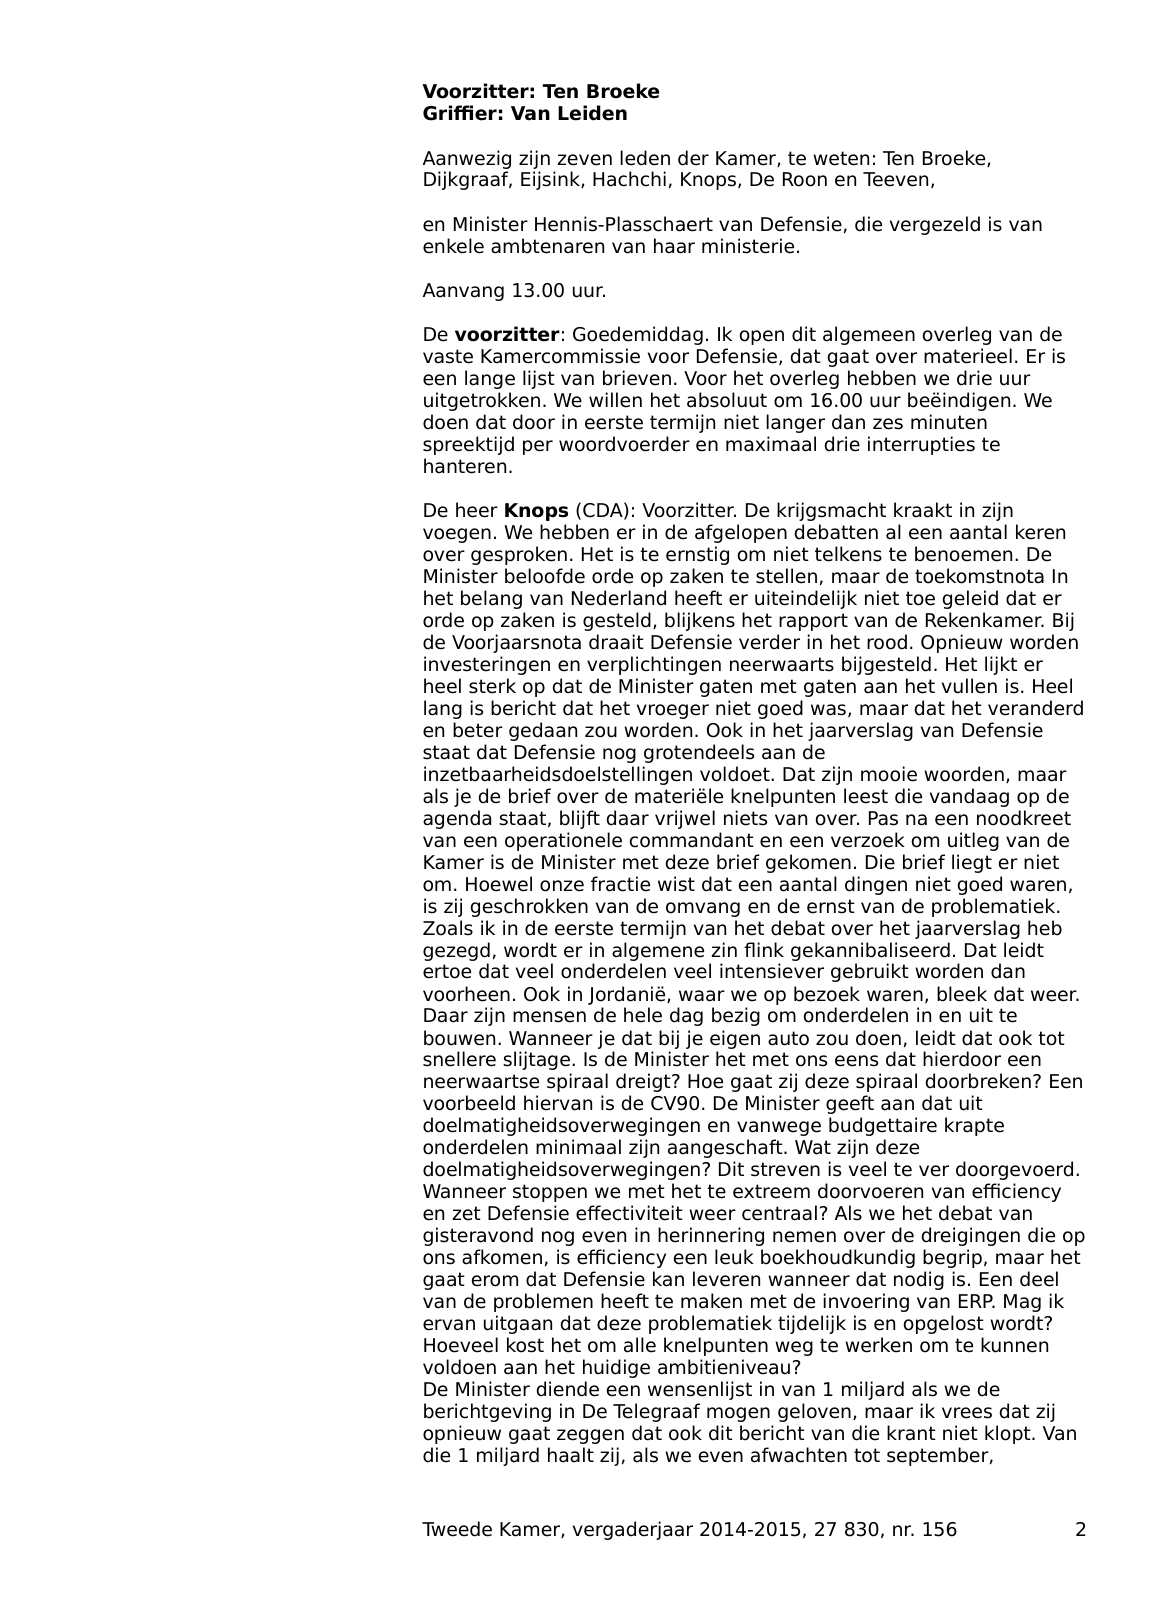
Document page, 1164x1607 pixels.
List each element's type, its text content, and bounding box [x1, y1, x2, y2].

text De Minister diende een wensenlijst in van 1 miljard als we de berichtgeving in De Telegraaf mogen geloven, maar ik vrees dat zij opnieuw gaat zeggen dat ook dit bericht van die krant niet klopt. Van die 1 miljard haalt zij, als we even afwachten tot september, [422, 1379, 1087, 1467]
text Zoals ik in de eerste termijn van het debat over het jaarverslag heb gezegd, wordt er in algemene zin flink gekannibaliseerd. Dat leidt ertoe dat veel onderdelen veel intensiever gebruikt worden dan voorheen. Ook in Jordanië, waar we op bezoek waren, bleek dat weer. Daar zijn mensen de hele dag bezig om onderdelen in en uit te bouwen. Wanneer je dat bij je eigen auto zou doen, leidt dat ook tot snellere slijtage. Is de Minister het met ons eens dat hierdoor een neerwaartse spiraal dreigt? Hoe gaat zij deze spiraal doorbreken? Een voorbeeld hiervan is de CV90. De Minister geeft aan dat uit doelmatigheidsoverwegingen en vanwege budgettaire krapte onderdelen minimaal zijn aangeschaft. Wat zijn deze doelmatigheidsoverwegingen? Dit streven is veel te ver doorgevoerd. Wanneer stoppen we met het te extreem doorvoeren van efficiency en zet Defensie effectiviteit weer centraal? Als we het debat van gisteravond nog even in herinnering nemen over de dreigingen die op ons afkomen, is efficiency een leuk boekhoudkundig begrip, maar het gaat erom dat Defensie kan leveren wanneer dat nodig is. Een deel van de problemen heeft te maken met de invoering van ERP. Mag ik ervan uitgaan dat deze problematiek tijdelijk is en opgelost wordt? Hoeveel kost het om alle knelpunten weg te werken om te kunnen voldoen aan het huidige ambitieniveau? [422, 917, 1087, 1379]
text De voorzitter: Goedemiddag. Ik open dit algemeen overleg van de vaste Kamercommissie voor Defensie, dat gaat over materieel. Er is een lange lijst van brieven. Voor het overleg hebben we drie uur uitgetrokken. We willen het absoluut om 16.00 uur beëindigen. We doen dat door in eerste termijn niet langer dan zes minuten spreektijd per woordvoerder en maximaal drie interrupties te hanteren. [422, 324, 1087, 478]
text Aanvang 13.00 uur. [422, 280, 1087, 302]
text Voorzitter: Ten Broeke [422, 81, 1087, 103]
text Aanwezig zijn zeven leden der Kamer, te weten: Ten Broeke, Dijkgraaf, Eijsink, Hachchi, Knops, De Roon en Teeven, [422, 147, 1087, 191]
text en Minister Hennis-Plasschaert van Defensie, die vergezeld is van enkele ambtenaren van haar ministerie. [422, 213, 1087, 257]
text Griffier: Van Leiden [422, 103, 1087, 125]
text De heer Knops (CDA): Voorzitter. De krijgsmacht kraakt in zijn voegen. We hebben er in de afgelopen debatten al een aantal keren over gesproken. Het is te ernstig om niet telkens te benoemen. De Minister beloofde orde op zaken te stellen, maar de toekomstnota In het belang van Nederland heeft er uiteindelijk niet toe geleid dat er orde op zaken is gesteld, blijkens het rapport van de Rekenkamer. Bij de Voorjaarsnota draait Defensie verder in het rood. Opnieuw worden investeringen en verplichtingen neerwaarts bijgesteld. Het lijkt er heel sterk op dat de Minister gaten met gaten aan het vullen is. Heel lang is bericht dat het vroeger niet goed was, maar dat het veranderd en beter gedaan zou worden. Ook in het jaarverslag van Defensie staat dat Defensie nog grotendeels aan de inzetbaarheidsdoelstellingen voldoet. Dat zijn mooie woorden, maar als je de brief over de materiële knelpunten leest die vandaag op de agenda staat, blijft daar vrijwel niets van over. Pas na een noodkreet van een operationele commandant en een verzoek om uitleg van de Kamer is de Minister met deze brief gekomen. Die brief liegt er niet om. Hoewel onze fractie wist dat een aantal dingen niet goed waren, is zij geschrokken van de omvang en de ernst van de problematiek. [422, 500, 1087, 917]
